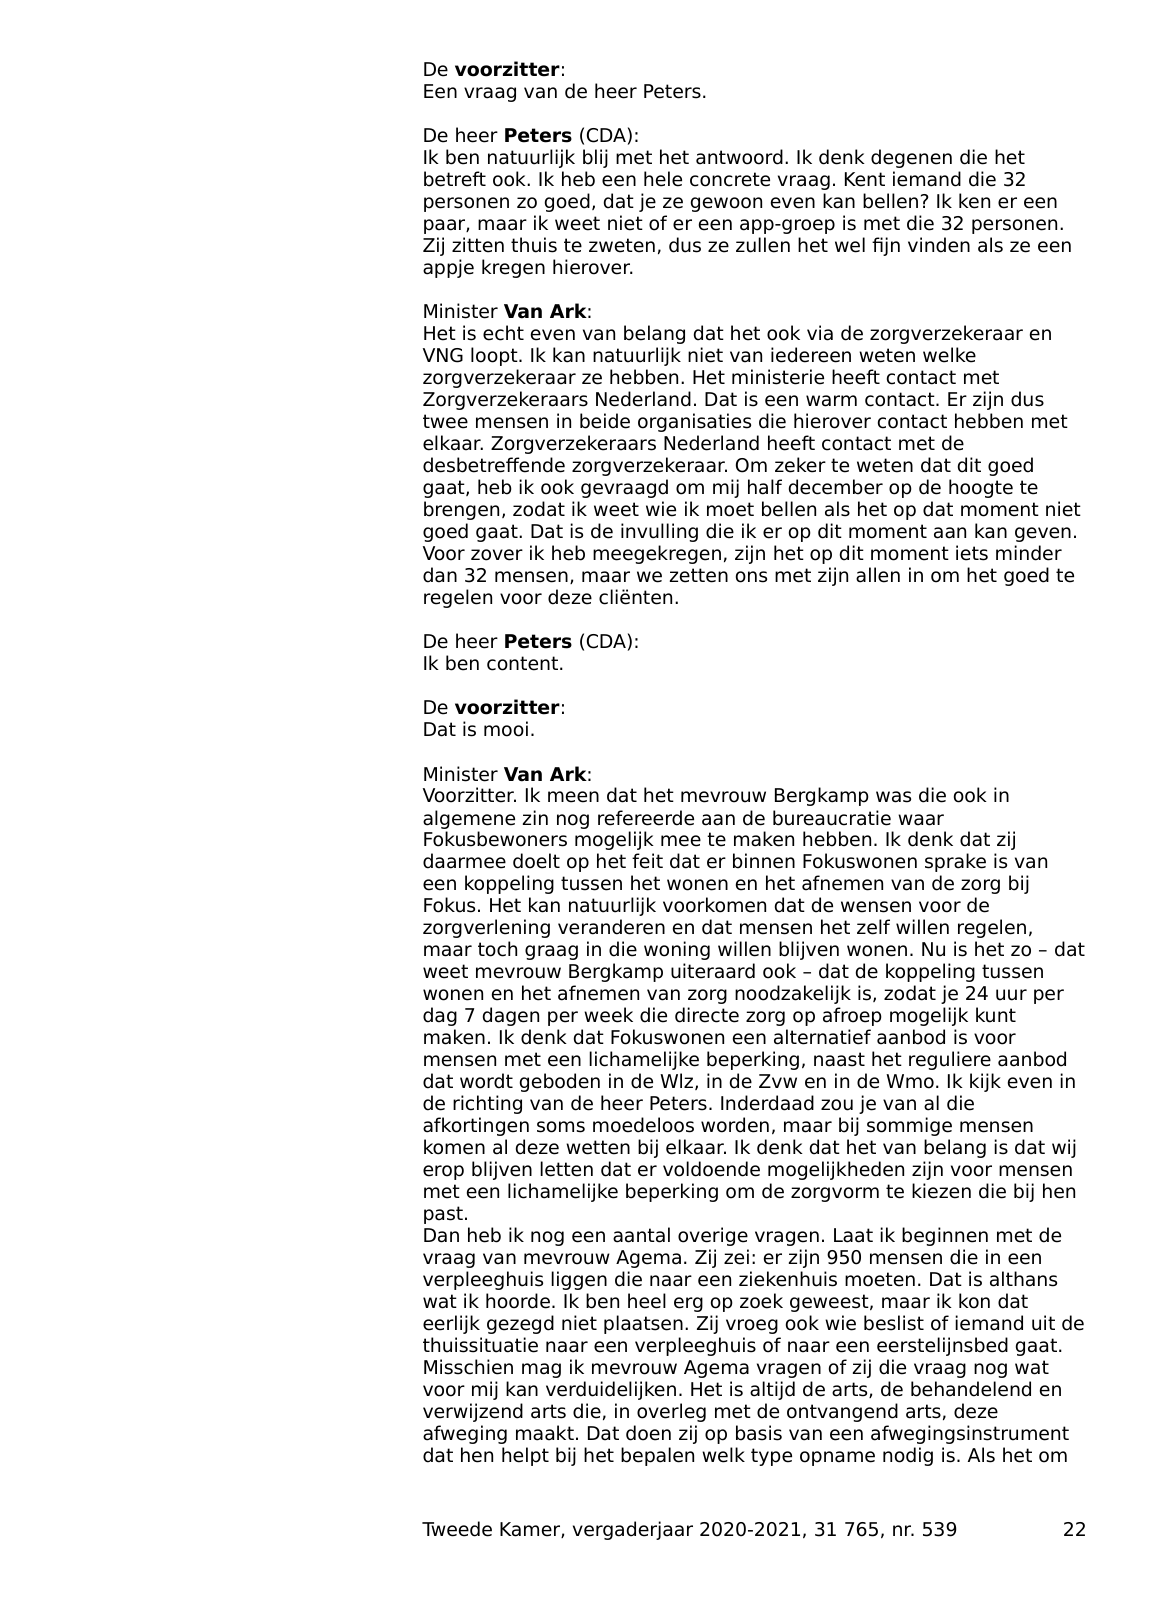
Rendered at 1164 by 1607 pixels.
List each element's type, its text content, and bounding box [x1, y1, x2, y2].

text Minister Van Ark: [422, 763, 1087, 785]
text Dat is mooi. [422, 719, 1087, 741]
text De voorzitter: [422, 59, 1087, 81]
text De heer Peters (CDA): [422, 631, 1087, 653]
text Dan heb ik nog een aantal overige vragen. Laat ik beginnen met de vraag van mevrouw Agema. Zij zei: er zijn 950 mensen die in een verpleeghuis liggen die naar een ziekenhuis moeten. Dat is althans wat ik hoorde. Ik ben heel erg op zoek geweest, maar ik kon dat eerlijk gezegd niet plaatsen. Zij vroeg ook wie beslist of iemand uit de thuissituatie naar een verpleeghuis of naar een eerstelijnsbed gaat. Misschien mag ik mevrouw Agema vragen of zij die vraag nog wat voor mij kan verduidelijken. Het is altijd de arts, de behandelend en verwijzend arts die, in overleg met de ontvangend arts, deze afweging maakt. Dat doen zij op basis van een afwegingsinstrument dat hen helpt bij het bepalen welk type opname nodig is. Als het om [422, 1225, 1087, 1467]
text Het is echt even van belang dat het ook via de zorgverzekeraar en VNG loopt. Ik kan natuurlijk niet van iedereen weten welke zorgverzekeraar ze hebben. Het ministerie heeft contact met Zorgverzekeraars Nederland. Dat is een warm contact. Er zijn dus twee mensen in beide organisaties die hierover contact hebben met elkaar. Zorgverzekeraars Nederland heeft contact met de desbetreffende zorgverzekeraar. Om zeker te weten dat dit goed gaat, heb ik ook gevraagd om mij half december op de hoogte te brengen, zodat ik weet wie ik moet bellen als het op dat moment niet goed gaat. Dat is de invulling die ik er op dit moment aan kan geven. Voor zover ik heb meegekregen, zijn het op dit moment iets minder dan 32 mensen, maar we zetten ons met zijn allen in om het goed te regelen voor deze cliënten. [422, 323, 1087, 609]
text Een vraag van de heer Peters. [422, 81, 1087, 103]
text Ik ben content. [422, 653, 1087, 675]
text Voorzitter. Ik meen dat het mevrouw Bergkamp was die ook in algemene zin nog refereerde aan de bureaucratie waar Fokusbewoners mogelijk mee te maken hebben. Ik denk dat zij daarmee doelt op het feit dat er binnen Fokuswonen sprake is van een koppeling tussen het wonen en het afnemen van de zorg bij Fokus. Het kan natuurlijk voorkomen dat de wensen voor de zorgverlening veranderen en dat mensen het zelf willen regelen, maar toch graag in die woning willen blijven wonen. Nu is het zo – dat weet mevrouw Bergkamp uiteraard ook – dat de koppeling tussen wonen en het afnemen van zorg noodzakelijk is, zodat je 24 uur per dag 7 dagen per week die directe zorg op afroep mogelijk kunt maken. Ik denk dat Fokuswonen een alternatief aanbod is voor mensen met een lichamelijke beperking, naast het reguliere aanbod dat wordt geboden in de Wlz, in de Zvw en in de Wmo. Ik kijk even in de richting van de heer Peters. Inderdaad zou je van al die afkortingen soms moedeloos worden, maar bij sommige mensen komen al deze wetten bij elkaar. Ik denk dat het van belang is dat wij erop blijven letten dat er voldoende mogelijkheden zijn voor mensen met een lichamelijke beperking om de zorgvorm te kiezen die bij hen past. [422, 785, 1087, 1225]
text Ik ben natuurlijk blij met het antwoord. Ik denk degenen die het betreft ook. Ik heb een hele concrete vraag. Kent iemand die 32 personen zo goed, dat je ze gewoon even kan bellen? Ik ken er een paar, maar ik weet niet of er een app-groep is met die 32 personen. Zij zitten thuis te zweten, dus ze zullen het wel fijn vinden als ze een appje kregen hierover. [422, 147, 1087, 279]
text De voorzitter: [422, 697, 1087, 719]
text De heer Peters (CDA): [422, 125, 1087, 147]
text Minister Van Ark: [422, 301, 1087, 323]
